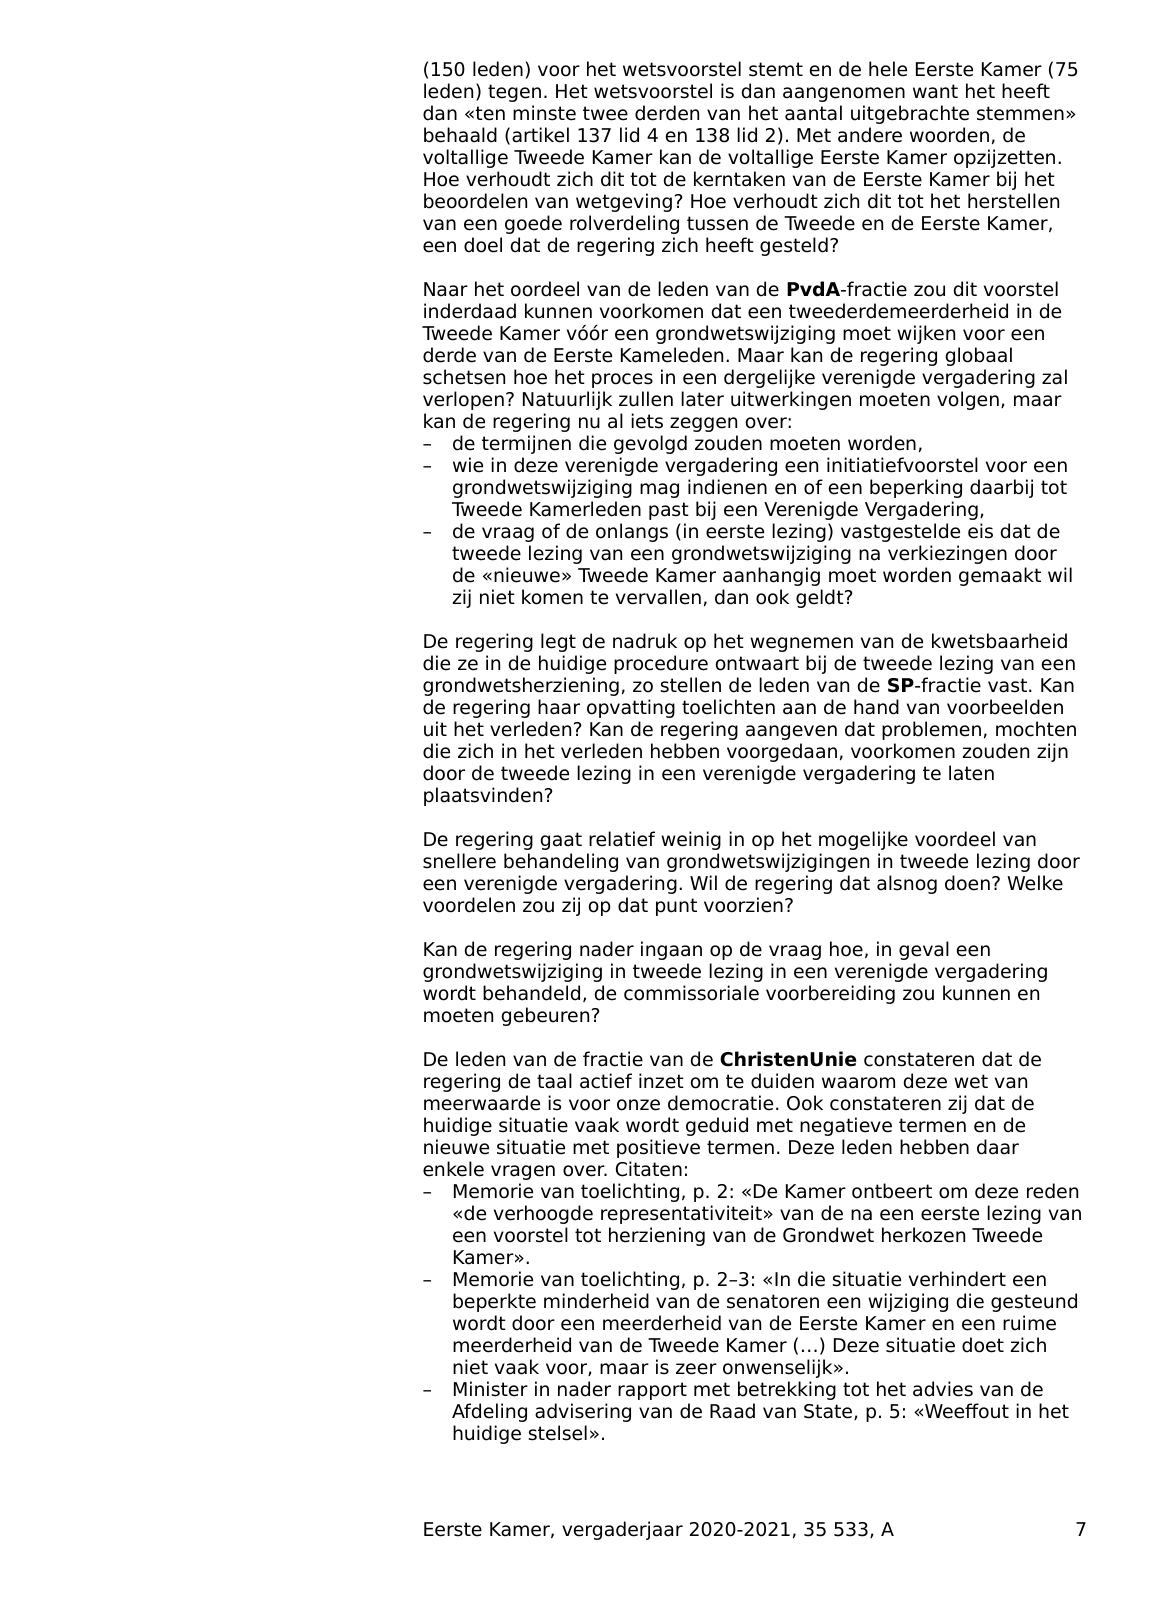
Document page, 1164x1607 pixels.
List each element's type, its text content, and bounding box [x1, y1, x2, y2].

text (150 leden) voor het wetsvoorstel stemt en de hele Eerste Kamer (75 leden) tegen. Het wetsvoorstel is dan aangenomen want het heeft dan «ten minste twee derden van het aantal uitgebrachte stemmen» behaald (artikel 137 lid 4 en 138 lid 2). Met andere woorden, de voltallige Tweede Kamer kan de voltallige Eerste Kamer opzijzetten. Hoe verhoudt zich dit tot de kerntaken van de Eerste Kamer bij het beoordelen van wetgeving? Hoe verhoudt zich dit tot het herstellen van een goede rolverdeling tussen de Tweede en de Eerste Kamer, een doel dat de regering zich heeft gesteld? [422, 59, 1087, 257]
text Kan de regering nader ingaan op de vraag hoe, in geval een grondwetswijziging in tweede lezing in een verenigde vergadering wordt behandeld, de commissoriale voorbereiding zou kunnen en moeten gebeuren? [422, 939, 1087, 1027]
text De regering gaat relatief weinig in op het mogelijke voordeel van snellere behandeling van grondwetswijzigingen in tweede lezing door een verenigde vergadering. Wil de regering dat alsnog doen? Welke voordelen zou zij op dat punt voorzien? [422, 829, 1087, 917]
text – de vraag of de onlangs (in eerste lezing) vastgestelde eis dat de tweede lezing van een grondwetswijziging na verkiezingen door de «nieuwe» Tweede Kamer aanhangig moet worden gemaakt wil zij niet komen te vervallen, dan ook geldt? [422, 521, 1087, 609]
text De leden van de fractie van de ChristenUnie constateren dat de regering de taal actief inzet om te duiden waarom deze wet van meerwaarde is voor onze democratie. Ook constateren zij dat de huidige situatie vaak wordt geduid met negatieve termen en de nieuwe situatie met positieve termen. Deze leden hebben daar enkele vragen over. Citaten: [422, 1049, 1087, 1181]
text – Minister in nader rapport met betrekking tot het advies van de Afdeling advisering van de Raad van State, p. 5: «Weeffout in het huidige stelsel». [422, 1379, 1087, 1445]
text – Memorie van toelichting, p. 2–3: «In die situatie verhindert een beperkte minderheid van de senatoren een wijziging die gesteund wordt door een meerderheid van de Eerste Kamer en een ruime meerderheid van de Tweede Kamer (…) Deze situatie doet zich niet vaak voor, maar is zeer onwenselijk». [422, 1269, 1087, 1379]
text Naar het oordeel van de leden van de PvdA-fractie zou dit voorstel inderdaad kunnen voorkomen dat een tweederdemeerderheid in de Tweede Kamer vóór een grondwetswijziging moet wijken voor een derde van de Eerste Kameleden. Maar kan de regering globaal schetsen hoe het proces in een dergelijke verenigde vergadering zal verlopen? Natuurlijk zullen later uitwerkingen moeten volgen, maar kan de regering nu al iets zeggen over: [422, 279, 1087, 433]
text – de termijnen die gevolgd zouden moeten worden, [422, 433, 1087, 455]
text De regering legt de nadruk op het wegnemen van de kwetsbaarheid die ze in de huidige procedure ontwaart bij de tweede lezing van een grondwetsherziening, zo stellen de leden van de SP-fractie vast. Kan de regering haar opvatting toelichten aan de hand van voorbeelden uit het verleden? Kan de regering aangeven dat problemen, mochten die zich in het verleden hebben voorgedaan, voorkomen zouden zijn door de tweede lezing in een verenigde vergadering te laten plaatsvinden? [422, 631, 1087, 807]
text – Memorie van toelichting, p. 2: «De Kamer ontbeert om deze reden «de verhoogde representativiteit» van de na een eerste lezing van een voorstel tot herziening van de Grondwet herkozen Tweede Kamer». [422, 1181, 1087, 1269]
text – wie in deze verenigde vergadering een initiatiefvoorstel voor een grondwetswijziging mag indienen en of een beperking daarbij tot Tweede Kamerleden past bij een Verenigde Vergadering, [422, 455, 1087, 521]
